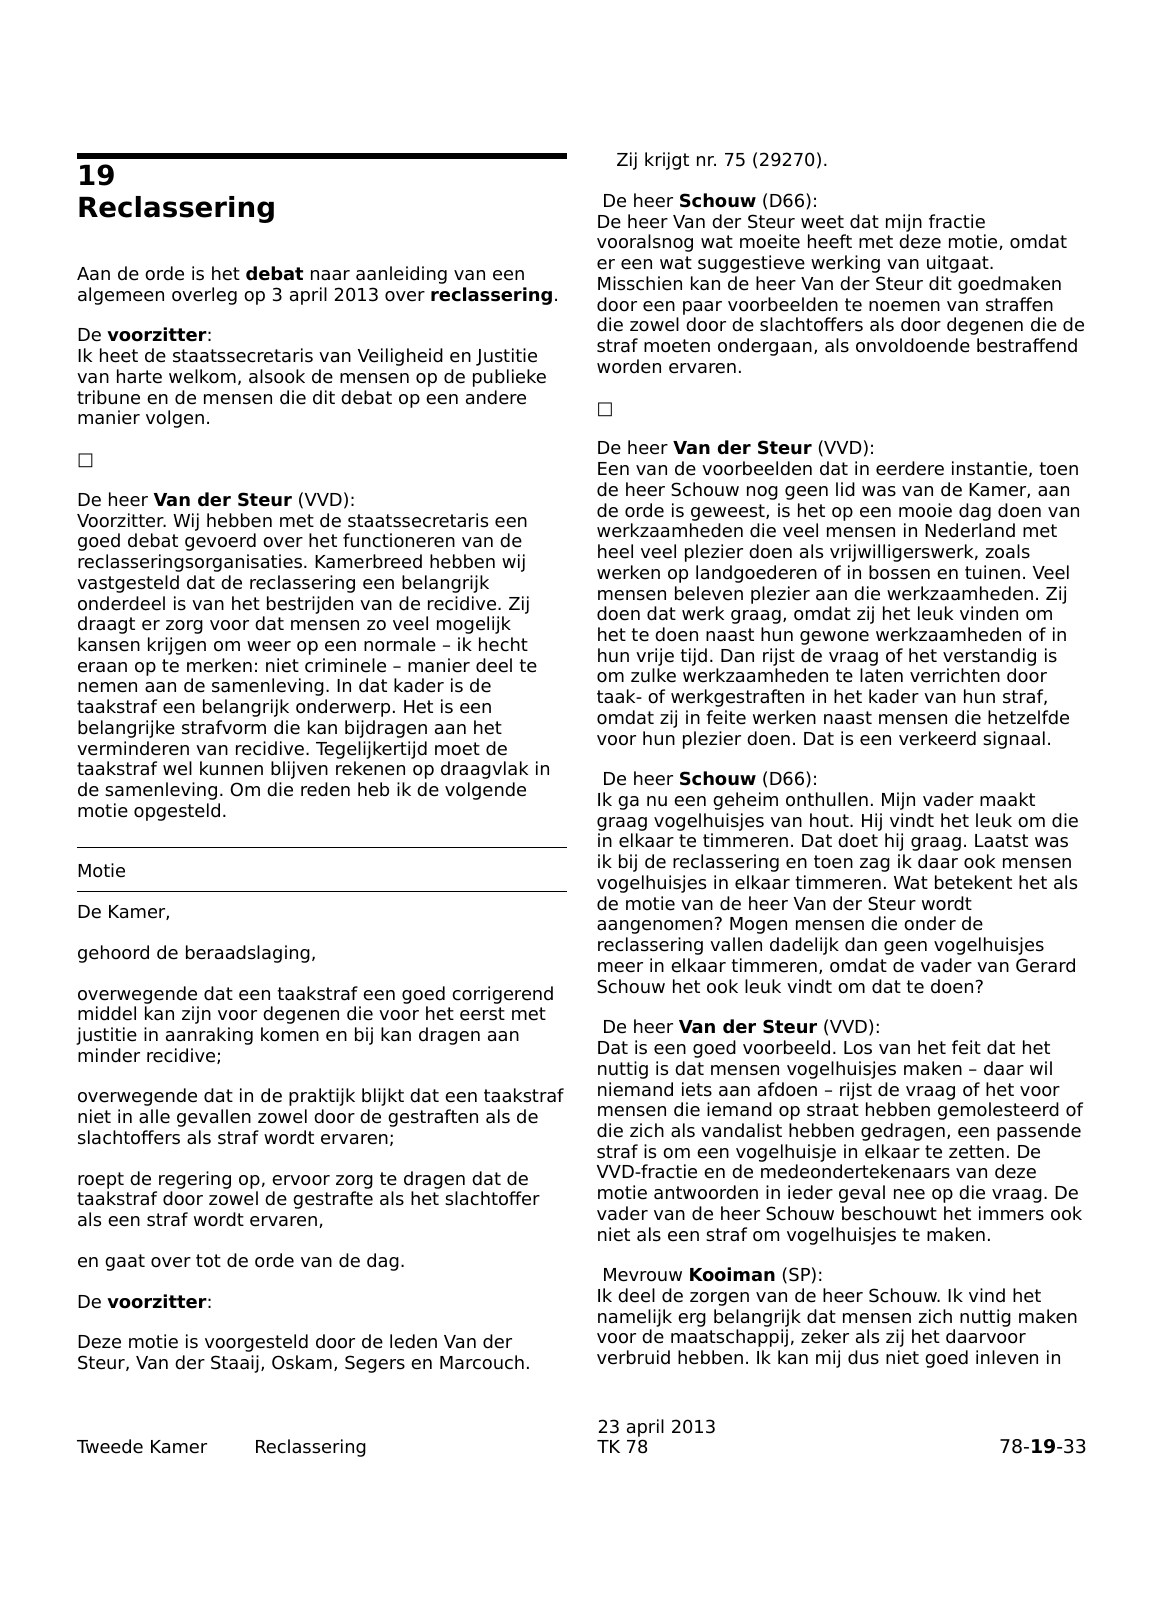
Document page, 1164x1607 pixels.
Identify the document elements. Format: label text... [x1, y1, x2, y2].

text □ [77, 449, 567, 470]
text Aan de orde is het debat naar aanleiding van een algemeen overleg op 3 april 2013 over reclassering. [77, 264, 567, 305]
text Voorzitter. Wij hebben met de staatssecretaris een goed debat gevoerd over het functioneren van de reclasseringsorganisaties. Kamerbreed hebben wij vastgesteld dat de reclassering een belangrijk onderdeel is van het bestrijden van de recidive. Zij draagt er zorg voor dat mensen zo veel mogelijk kansen krijgen om weer op een normale – ik hecht eraan op te merken: niet criminele – manier deel te nemen aan de samenleving. In dat kader is de taakstraf een belangrijk onderwerp. Het is een belangrijke strafvorm die kan bijdragen aan het verminderen van recidive. Tegelijkertijd moet de taakstraf wel kunnen blijven rekenen op draagvlak in de samenleving. Om die reden heb ik de volgende motie opgesteld. [77, 510, 567, 821]
text De heer Van der Steur weet dat mijn fractie vooralsnog wat moeite heeft met deze motie, omdat er een wat suggestieve werking van uitgaat. Misschien kan de heer Van der Steur dit goedmaken door een paar voorbeelden te noemen van straffen die zowel door de slachtoffers als door degenen die de straf moeten ondergaan, als onvoldoende bestraffend worden ervaren. [596, 212, 1087, 377]
text roept de regering op, ervoor zorg te dragen dat de taakstraf door zowel de gestrafte als het slachtoffer als een straf wordt ervaren, [77, 1168, 567, 1231]
text De voorzitter: [77, 1291, 567, 1312]
text De heer Schouw (D66): [596, 769, 1087, 790]
text De Kamer, [77, 902, 567, 923]
text De heer Schouw (D66): [596, 191, 1087, 212]
text Ik ga nu een geheim onthullen. Mijn vader maakt graag vogelhuisjes van hout. Hij vindt het leuk om die in elkaar te timmeren. Dat doet hij graag. Laatst was ik bij de reclassering en toen zag ik daar ook mensen vogelhuisjes in elkaar timmeren. Wat betekent het als de motie van de heer Van der Steur wordt aangenomen? Mogen mensen die onder de reclassering vallen dadelijk dan geen vogelhuisjes meer in elkaar timmeren, omdat de vader van Gerard Schouw het ook leuk vindt om dat te doen? [596, 790, 1087, 997]
text overwegende dat in de praktijk blijkt dat een taakstraf niet in alle gevallen zowel door de gestraften als de slachtoffers als straf wordt ervaren; [77, 1086, 567, 1148]
text De heer Van der Steur (VVD): [77, 490, 567, 510]
text Dat is een goed voorbeeld. Los van het feit dat het nuttig is dat mensen vogelhuisjes maken – daar wil niemand iets aan afdoen – rijst de vraag of het voor mensen die iemand op straat hebben gemolesteerd of die zich als vandalist hebben gedragen, een passende straf is om een vogelhuisje in elkaar te zetten. De VVD-fractie en de medeondertekenaars van deze motie antwoorden in ieder geval nee op die vraag. De vader van de heer Schouw beschouwt het immers ook niet als een straf om vogelhuisjes te maken. [596, 1038, 1087, 1245]
text overwegende dat een taakstraf een goed corrigerend middel kan zijn voor degenen die voor het eerst met justitie in aanraking komen en bij kan dragen aan minder recidive; [77, 983, 567, 1066]
text Deze motie is voorgesteld door de leden Van der Steur, Van der Staaij, Oskam, Segers en Marcouch. [77, 1332, 567, 1374]
text □ [596, 397, 1087, 418]
text De heer Van der Steur (VVD): [596, 1017, 1087, 1038]
text Motie [77, 861, 567, 882]
text Ik deel de zorgen van de heer Schouw. Ik vind het namelijk erg belangrijk dat mensen zich nuttig maken voor de maatschappij, zeker als zij het daarvoor verbruid hebben. Ik kan mij dus niet goed inleven in [596, 1286, 1087, 1369]
text gehoord de beraadslaging, [77, 943, 567, 963]
text Ik heet de staatssecretaris van Veiligheid en Justitie van harte welkom, alsook de mensen op de publieke tribune en de mensen die dit debat op een andere manier volgen. [77, 346, 567, 429]
text De voorzitter: [77, 325, 567, 346]
text Mevrouw Kooiman (SP): [596, 1265, 1087, 1286]
text Zij krijgt nr. 75 (29270). [596, 150, 1087, 171]
text De heer Van der Steur (VVD): [596, 438, 1087, 459]
text Een van de voorbeelden dat in eerdere instantie, toen de heer Schouw nog geen lid was van de Kamer, aan de orde is geweest, is het op een mooie dag doen van werkzaamheden die veel mensen in Nederland met heel veel plezier doen als vrijwilligerswerk, zoals werken op landgoederen of in bossen en tuinen. Veel mensen beleven plezier aan die werkzaamheden. Zij doen dat werk graag, omdat zij het leuk vinden om het te doen naast hun gewone werkzaamheden of in hun vrije tijd. Dan rijst de vraag of het verstandig is om zulke werkzaamheden te laten verrichten door taak- of werkgestraften in het kader van hun straf, omdat zij in feite werken naast mensen die hetzelfde voor hun plezier doen. Dat is een verkeerd signaal. [596, 459, 1087, 749]
text en gaat over tot de orde van de dag. [77, 1251, 567, 1271]
title 19 Reclassering [77, 159, 567, 224]
